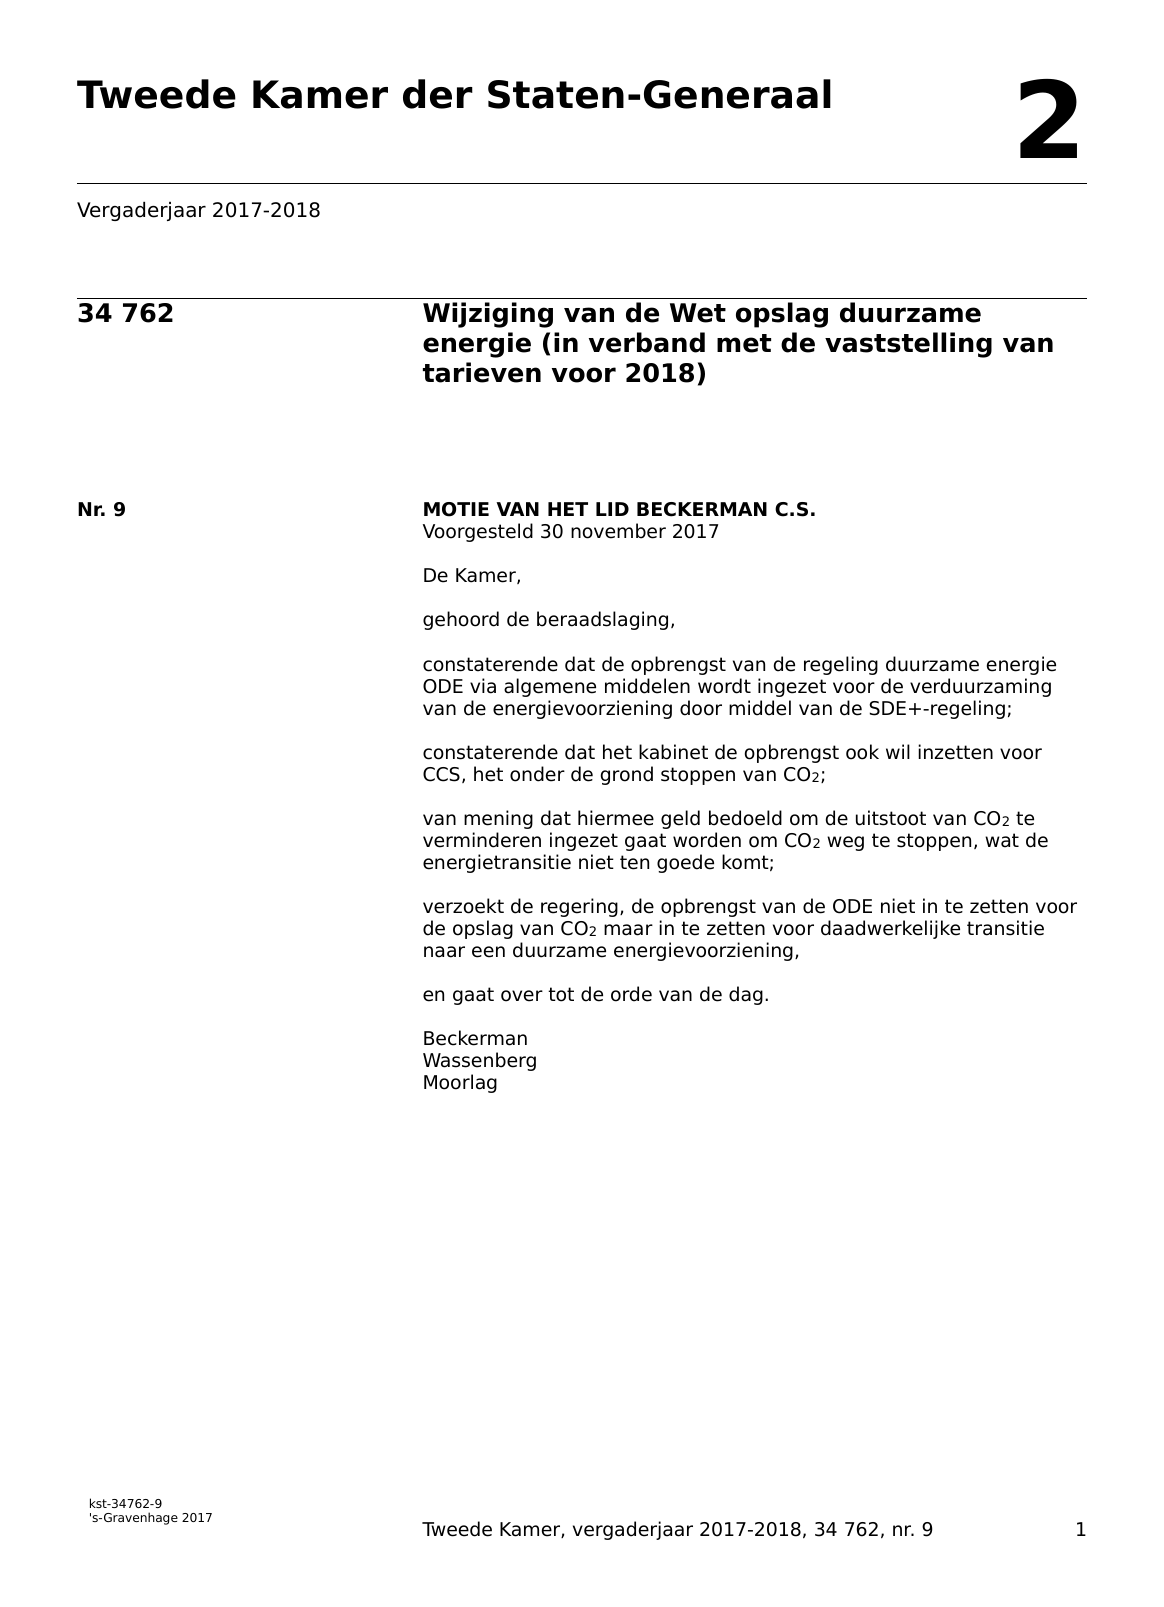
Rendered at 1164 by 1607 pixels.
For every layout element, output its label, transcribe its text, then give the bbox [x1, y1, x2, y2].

subtitle Nr. 9 MOTIE VAN HET LID BECKERMAN C.S. [77, 499, 1087, 521]
text kst-34762-9 [88, 1497, 323, 1511]
text gehoord de beraadslaging, [422, 609, 1087, 631]
text Wassenberg [422, 1050, 1087, 1072]
text en gaat over tot de orde van de dag. [422, 984, 1087, 1006]
table_header Tweede Kamer der Staten-Generaal [77, 59, 886, 183]
text De Kamer, [422, 565, 1087, 587]
table_cell Vergaderjaar 2017-2018 [77, 184, 1087, 298]
text van mening dat hiermee geld bedoeld om de uitstoot van CO2 te verminderen ingezet gaat worden om CO2 weg te stoppen, wat de energietransitie niet ten goede komt; [422, 808, 1087, 874]
table_header 2 [886, 59, 1087, 183]
subtitle 34 762 Wijziging van de Wet opslag duurzame energie (in verband met de vaststelling van tarieven voor 2018) [77, 299, 1087, 388]
text Moorlag [422, 1072, 1087, 1094]
text constaterende dat de opbrengst van de regeling duurzame energie ODE via algemene middelen wordt ingezet voor de verduurzaming van de energievoorziening door middel van de SDE+-regeling; [422, 653, 1087, 719]
text 's-Gravenhage 2017 [88, 1511, 323, 1525]
text Voorgesteld 30 november 2017 [422, 521, 1087, 543]
text constaterende dat het kabinet de opbrengst ook wil inzetten voor CCS, het onder de grond stoppen van CO2; [422, 742, 1087, 786]
text verzoekt de regering, de opbrengst van de ODE niet in te zetten voor de opslag van CO2 maar in te zetten voor daadwerkelijke transitie naar een duurzame energievoorziening, [422, 896, 1087, 962]
text Beckerman [422, 1028, 1087, 1050]
